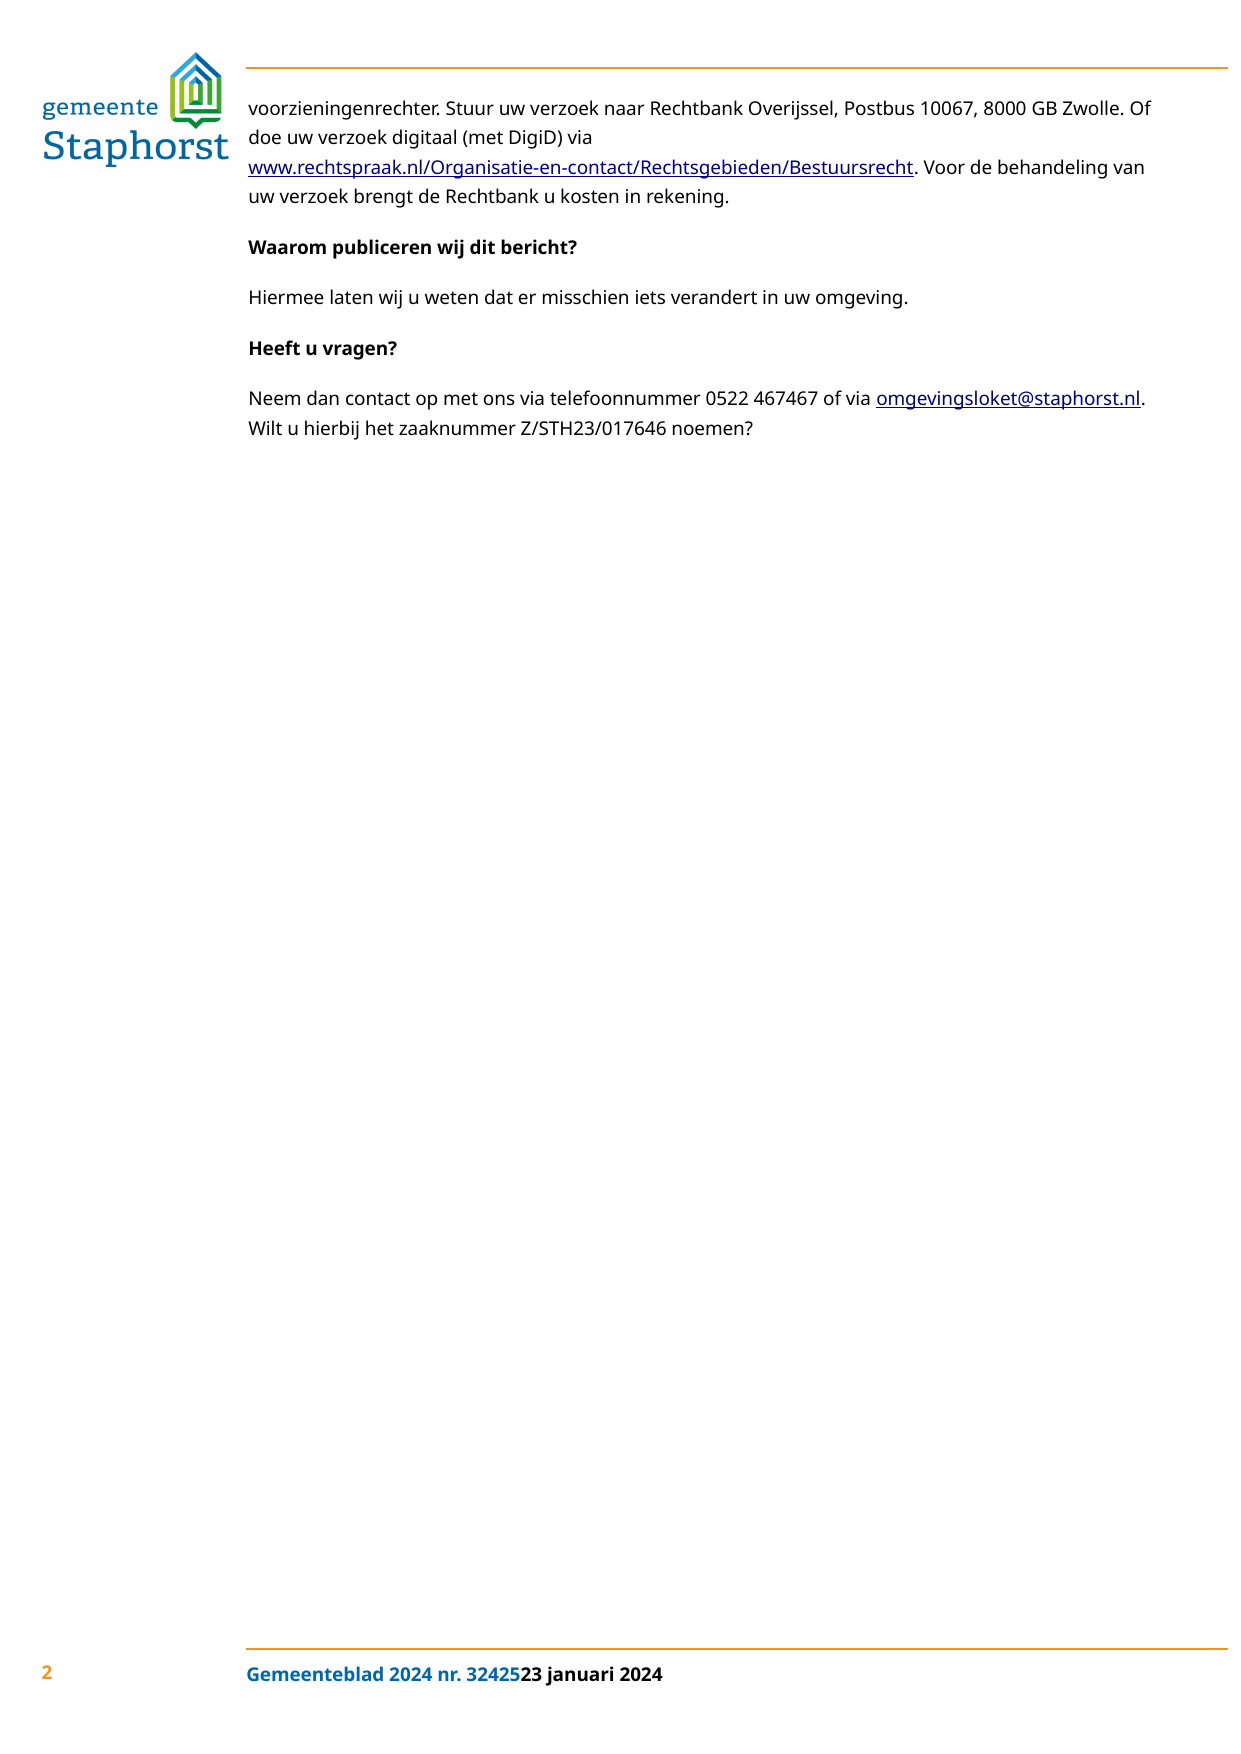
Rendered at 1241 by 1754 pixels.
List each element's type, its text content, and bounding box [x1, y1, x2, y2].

text Heeft u vragen? [248, 335, 1152, 361]
text Waarom publiceren wij dit bericht? [248, 234, 1152, 260]
picture [41, 47, 231, 172]
text Hiermee laten wij u weten dat er misschien iets verandert in uw omgeving. [248, 284, 1152, 310]
text voorzieningenrechter. Stuur uw verzoek naar Rechtbank Overijssel, Postbus 10067, 8000 GB Zwolle. Of doe uw verzoek digitaal (met DigiD) via www.rechtspraak.nl/Organisatie-en-contact/Rechtsgebieden/Bestuursrecht. Voor de behandeling van uw verzoek brengt de Rechtbank u kosten in rekening. [248, 95, 1152, 209]
text Neem dan contact op met ons via telefoonnummer 0522 467467 of via omgevingsloket@staphorst.nl. Wilt u hierbij het zaaknummer Z/STH23/017646 noemen? [248, 385, 1152, 441]
